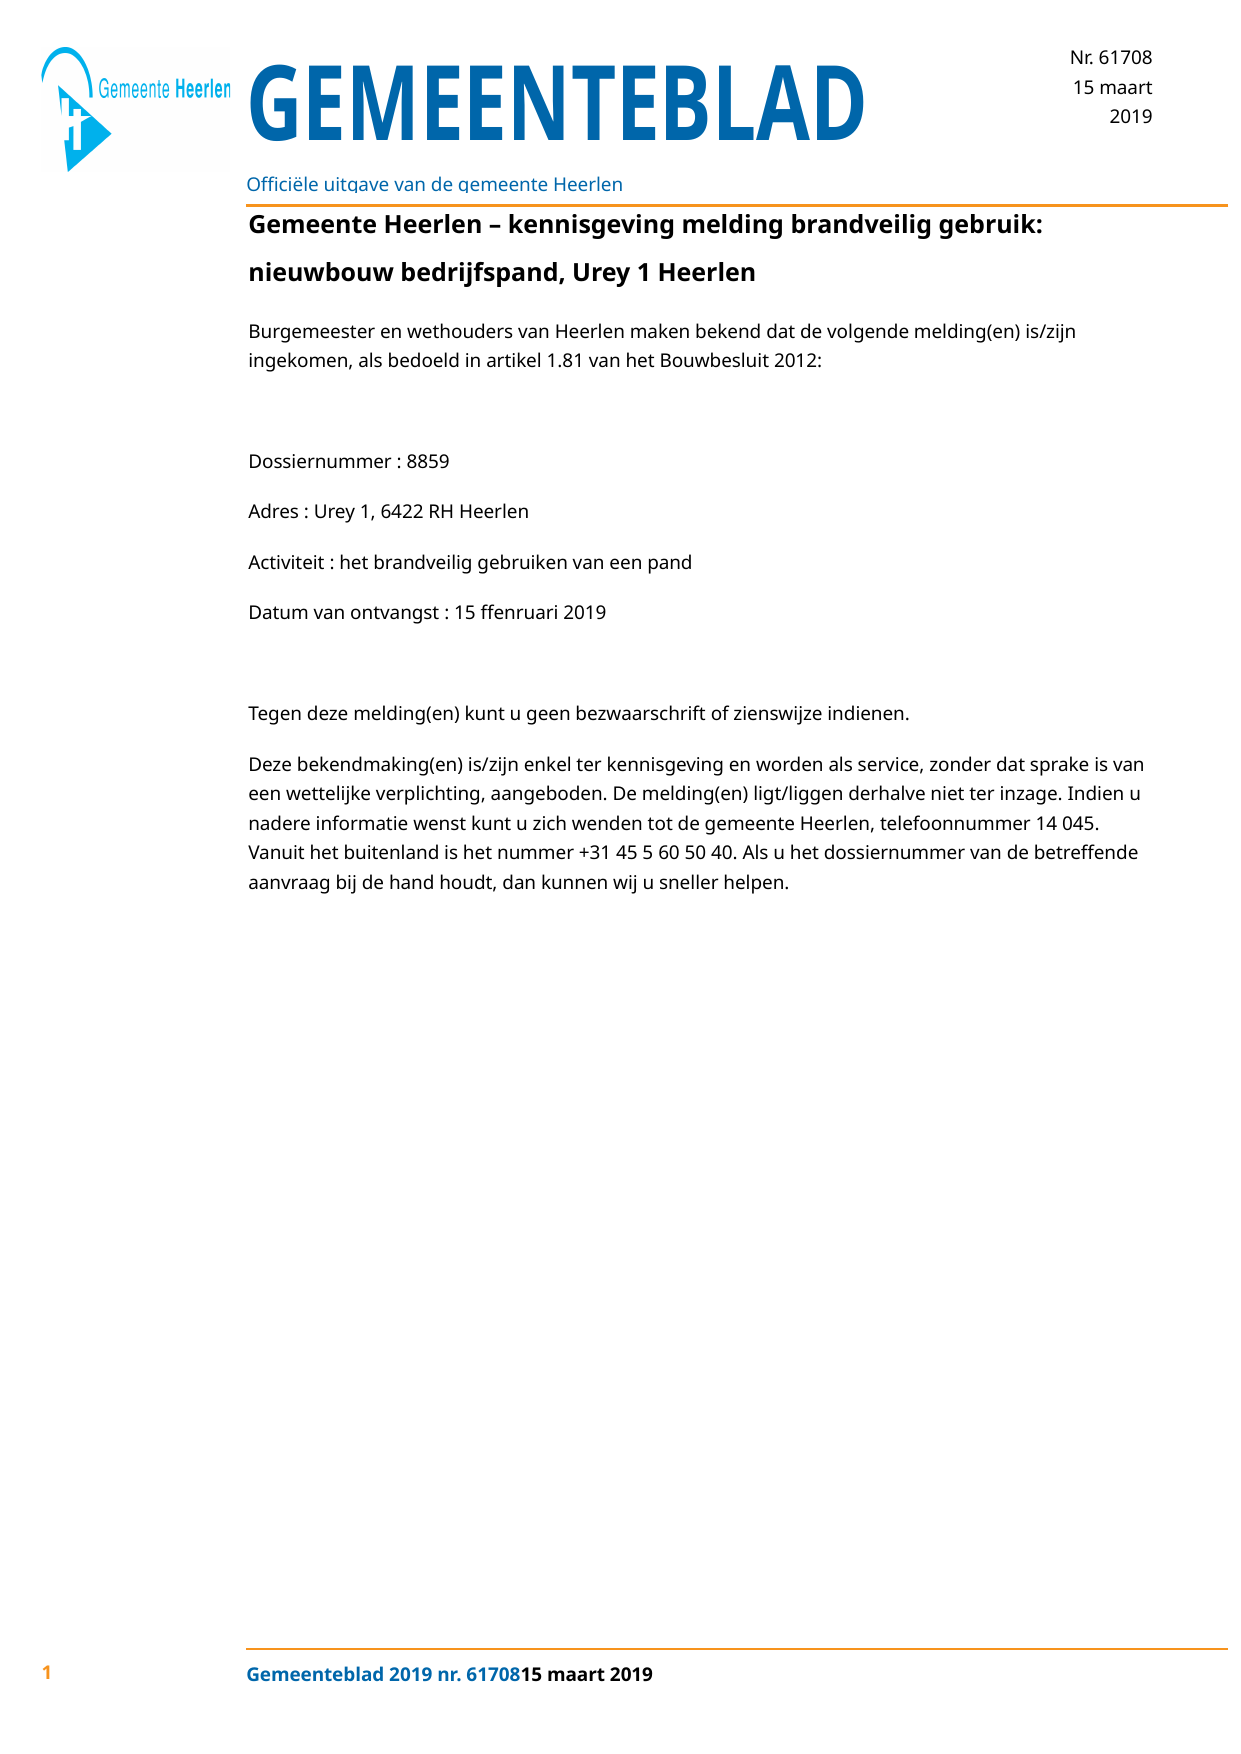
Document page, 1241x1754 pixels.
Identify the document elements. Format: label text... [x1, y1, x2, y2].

picture [41, 47, 58, 70]
text Activiteit : het brandveilig gebruiken van een pand [248, 549, 1152, 575]
text Deze bekendmaking(en) is/zijn enkel ter kennisgeving en worden als service, zonder dat sprake is van een wettelijke verplichting, aangeboden. De melding(en) ligt/liggen derhalve niet ter inzage. Indien u nadere informatie wenst kunt u zich wenden tot de gemeente Heerlen, telefoonnummer 14 045. Vanuit het buitenland is het nummer +31 45 5 60 50 40. Als u het dossiernummer van de betreffende aanvraag bij de hand houdt, dan kunnen wij u sneller helpen. [248, 751, 1152, 895]
picture [41, 47, 231, 172]
text Dossiernummer : 8859 [248, 448, 1152, 474]
text Adres : Urey 1, 6422 RH Heerlen [248, 499, 1152, 524]
text Tegen deze melding(en) kunt u geen bezwaarschrift of zienswijze indienen. [248, 700, 1152, 726]
text Burgemeester en wethouders van Heerlen maken bekend dat de volgende melding(en) is/zijn ingekomen, als bedoeld in artikel 1.81 van het Bouwbesluit 2012: [248, 318, 1152, 373]
text Datum van ontvangst : 15 ffenruari 2019 [248, 599, 1152, 625]
text Gemeente Heerlen – kennisgeving melding brandveilig gebruik: nieuwbouw bedrijfspand, Urey 1 Heerlen [248, 207, 1152, 288]
